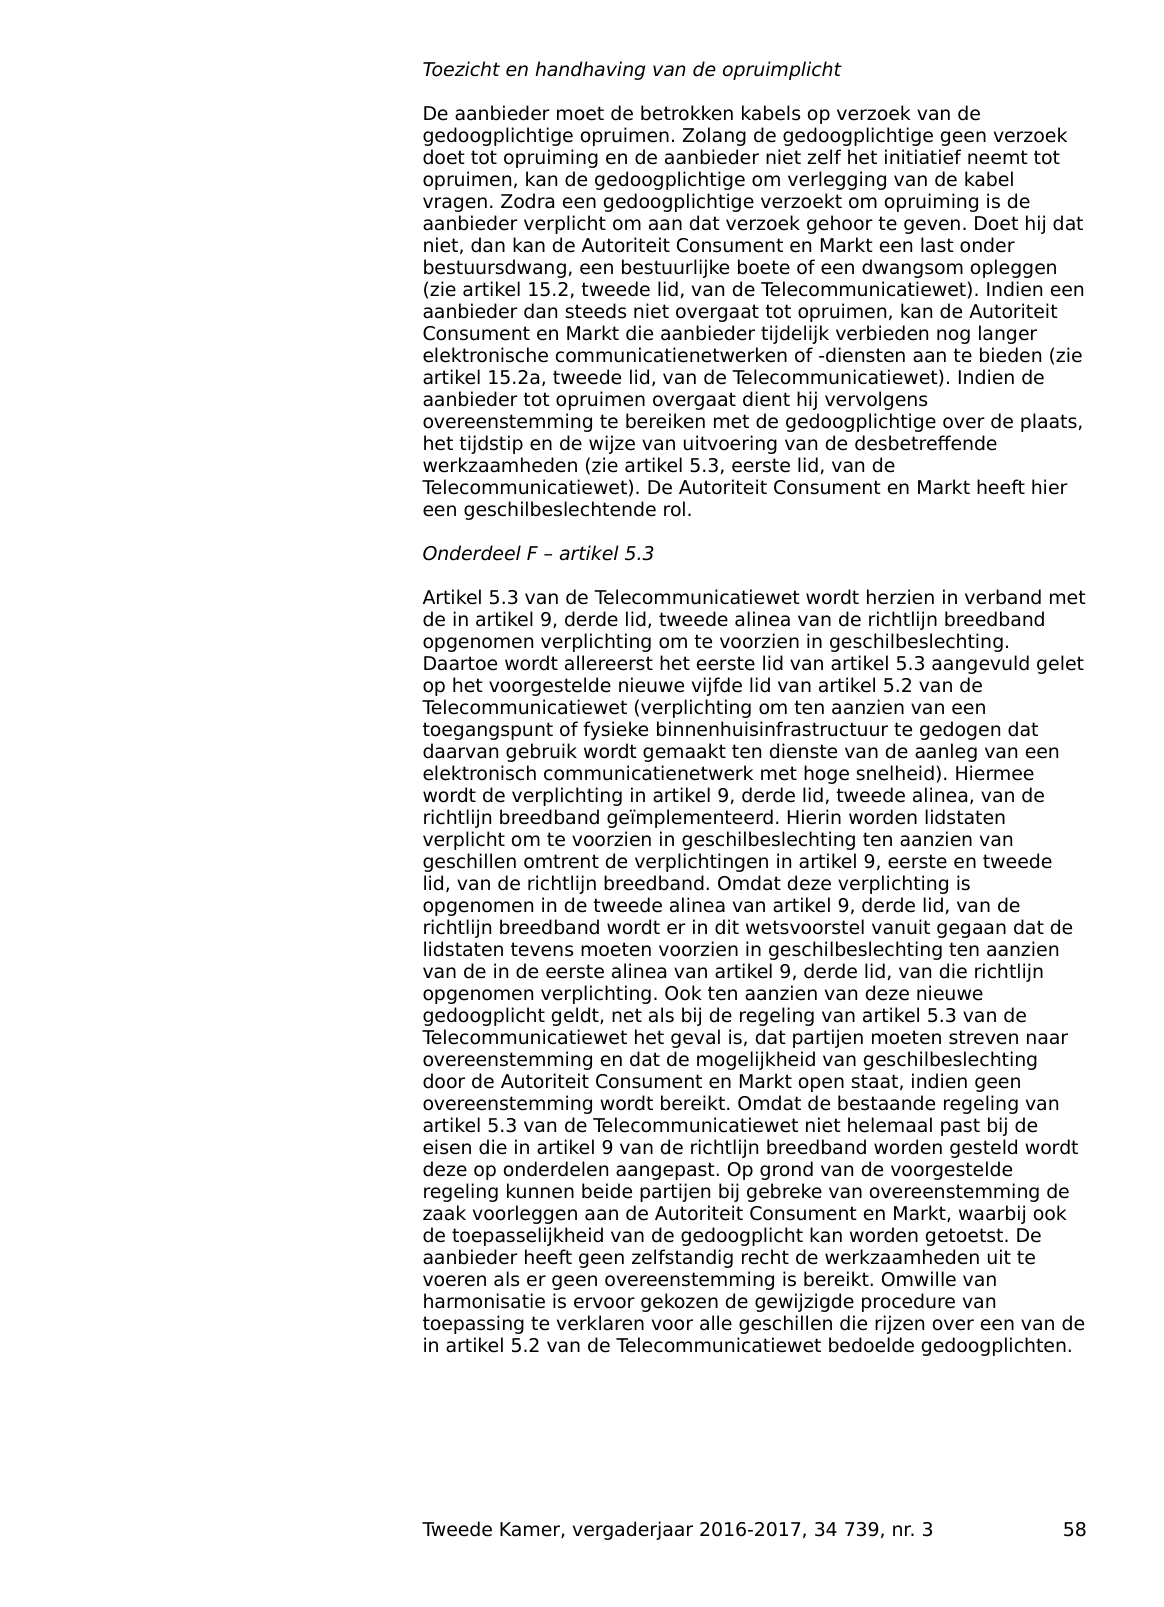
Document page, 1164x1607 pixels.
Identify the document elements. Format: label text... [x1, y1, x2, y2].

subtitle Onderdeel F – artikel 5.3 [422, 543, 1087, 565]
subtitle Toezicht en handhaving van de opruimplicht [422, 59, 1087, 81]
text Artikel 5.3 van de Telecommunicatiewet wordt herzien in verband met de in artikel 9, derde lid, tweede alinea van de richtlijn breedband opgenomen verplichting om te voorzien in geschilbeslechting. Daartoe wordt allereerst het eerste lid van artikel 5.3 aangevuld gelet op het voorgestelde nieuwe vijfde lid van artikel 5.2 van de Telecommunicatiewet (verplichting om ten aanzien van een toegangspunt of fysieke binnenhuisinfrastructuur te gedogen dat daarvan gebruik wordt gemaakt ten dienste van de aanleg van een elektronisch communicatienetwerk met hoge snelheid). Hiermee wordt de verplichting in artikel 9, derde lid, tweede alinea, van de richtlijn breedband geïmplementeerd. Hierin worden lidstaten verplicht om te voorzien in geschilbeslechting ten aanzien van geschillen omtrent de verplichtingen in artikel 9, eerste en tweede lid, van de richtlijn breedband. Omdat deze verplichting is opgenomen in de tweede alinea van artikel 9, derde lid, van de richtlijn breedband wordt er in dit wetsvoorstel vanuit gegaan dat de lidstaten tevens moeten voorzien in geschilbeslechting ten aanzien van de in de eerste alinea van artikel 9, derde lid, van die richtlijn opgenomen verplichting. Ook ten aanzien van deze nieuwe gedoogplicht geldt, net als bij de regeling van artikel 5.3 van de Telecommunicatiewet het geval is, dat partijen moeten streven naar overeenstemming en dat de mogelijkheid van geschilbeslechting door de Autoriteit Consument en Markt open staat, indien geen overeenstemming wordt bereikt. Omdat de bestaande regeling van artikel 5.3 van de Telecommunicatiewet niet helemaal past bij de eisen die in artikel 9 van de richtlijn breedband worden gesteld wordt deze op onderdelen aangepast. Op grond van de voorgestelde regeling kunnen beide partijen bij gebreke van overeenstemming de zaak voorleggen aan de Autoriteit Consument en Markt, waarbij ook de toepasselijkheid van de gedoogplicht kan worden getoetst. De aanbieder heeft geen zelfstandig recht de werkzaamheden uit te voeren als er geen overeenstemming is bereikt. Omwille van harmonisatie is ervoor gekozen de gewijzigde procedure van toepassing te verklaren voor alle geschillen die rijzen over een van de in artikel 5.2 van de Telecommunicatiewet bedoelde gedoogplichten. [422, 587, 1087, 1356]
text De aanbieder moet de betrokken kabels op verzoek van de gedoogplichtige opruimen. Zolang de gedoogplichtige geen verzoek doet tot opruiming en de aanbieder niet zelf het initiatief neemt tot opruimen, kan de gedoogplichtige om verlegging van de kabel vragen. Zodra een gedoogplichtige verzoekt om opruiming is de aanbieder verplicht om aan dat verzoek gehoor te geven. Doet hij dat niet, dan kan de Autoriteit Consument en Markt een last onder bestuursdwang, een bestuurlijke boete of een dwangsom opleggen (zie artikel 15.2, tweede lid, van de Telecommunicatiewet). Indien een aanbieder dan steeds niet overgaat tot opruimen, kan de Autoriteit Consument en Markt die aanbieder tijdelijk verbieden nog langer elektronische communicatienetwerken of -diensten aan te bieden (zie artikel 15.2a, tweede lid, van de Telecommunicatiewet). Indien de aanbieder tot opruimen overgaat dient hij vervolgens overeenstemming te bereiken met de gedoogplichtige over de plaats, het tijdstip en de wijze van uitvoering van de desbetreffende werkzaamheden (zie artikel 5.3, eerste lid, van de Telecommunicatiewet). De Autoriteit Consument en Markt heeft hier een geschilbeslechtende rol. [422, 103, 1087, 521]
